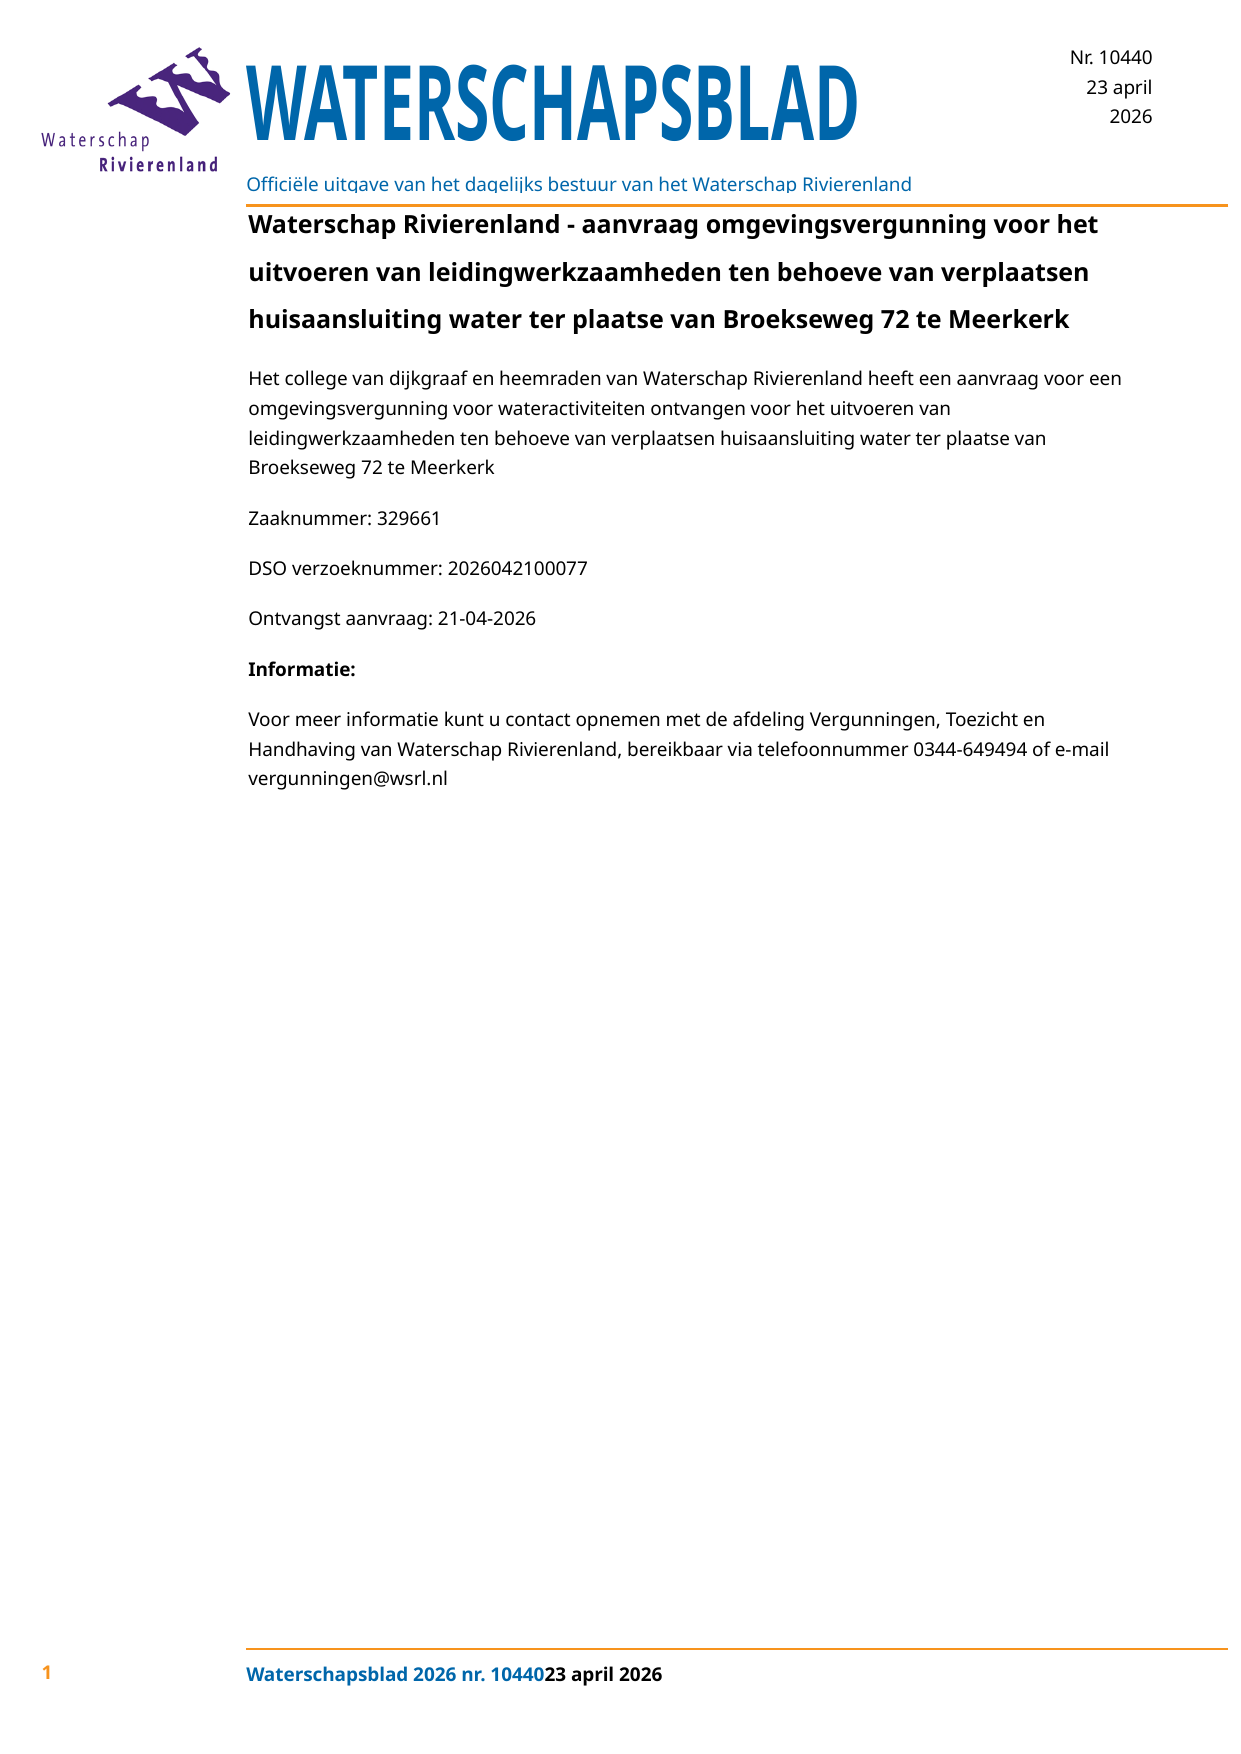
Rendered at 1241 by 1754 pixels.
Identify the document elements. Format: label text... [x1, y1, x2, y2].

text DSO verzoeknummer: 2026042100077 [248, 555, 1152, 581]
text Voor meer informatie kunt u contact opnemen met de afdeling Vergunningen, Toezicht en Handhaving van Waterschap Rivierenland, bereikbaar via telefoonnummer 0344-649494 of e-mail vergunningen@wsrl.nl [248, 706, 1152, 791]
text Waterschap Rivierenland - aanvraag omgevingsvergunning voor het uitvoeren van leidingwerkzaamheden ten behoeve van verplaatsen huisaansluiting water ter plaatse van Broekseweg 72 te Meerkerk [248, 207, 1152, 336]
text Informatie: [248, 656, 1152, 682]
text Het college van dijkgraaf en heemraden van Waterschap Rivierenland heeft een aanvraag voor een omgevingsvergunning voor wateractiviteiten ontvangen voor het uitvoeren van leidingwerkzaamheden ten behoeve van verplaatsen huisaansluiting water ter plaatse van Broekseweg 72 te Meerkerk [248, 366, 1152, 480]
picture [41, 47, 231, 172]
text Zaaknummer: 329661 [248, 505, 1152, 530]
text Ontvangst aanvraag: 21-04-2026 [248, 606, 1152, 631]
